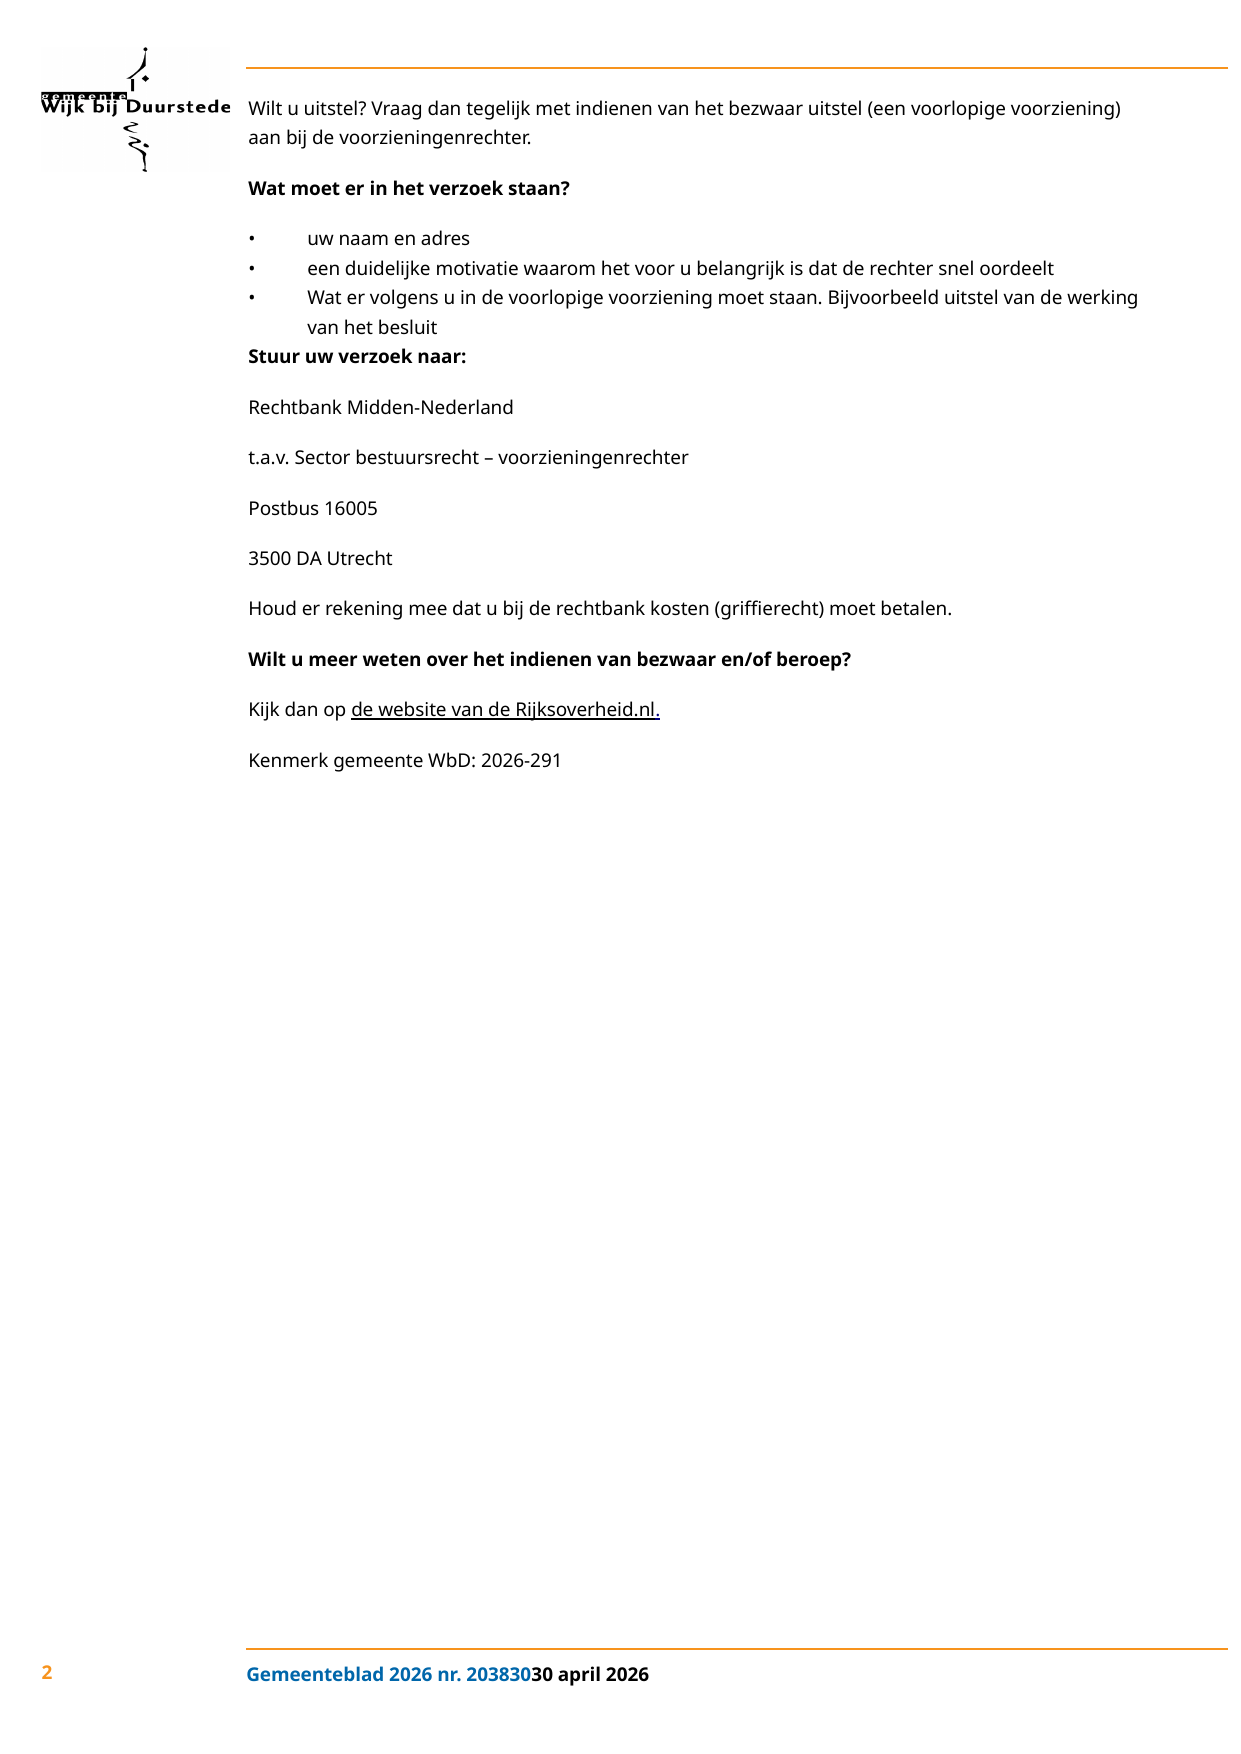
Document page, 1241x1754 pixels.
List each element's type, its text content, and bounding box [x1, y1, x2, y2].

list een duidelijke motivatie waarom het voor u belangrijk is dat de rechter snel oordeelt [248, 255, 1152, 281]
text Wilt u uitstel? Vraag dan tegelijk met indienen van het bezwaar uitstel (een voorlopige voorziening) aan bij de voorzieningenrechter. [248, 95, 1152, 150]
list Wat er volgens u in de voorlopige voorziening moet staan. Bijvoorbeeld uitstel van de werking van het besluit [248, 284, 1152, 340]
text Wilt u meer weten over het indienen van bezwaar en/of beroep? [248, 646, 1152, 672]
text Kenmerk gemeente WbD: 2026-291 [248, 747, 1152, 773]
list uw naam en adres [248, 225, 1152, 251]
text Kijk dan op de website van de Rijksoverheid.nl. [248, 696, 1152, 722]
text Stuur uw verzoek naar: [248, 343, 1152, 369]
text Wat moet er in het verzoek staan? [248, 175, 1152, 201]
text 3500 DA Utrecht [248, 545, 1152, 571]
text Postbus 16005 [248, 495, 1152, 521]
text t.a.v. Sector bestuursrecht – voorzieningenrechter [248, 444, 1152, 470]
text Rechtbank Midden-Nederland [248, 394, 1152, 420]
picture [41, 47, 231, 172]
text Houd er rekening mee dat u bij de rechtbank kosten (griffierecht) moet betalen. [248, 596, 1152, 621]
